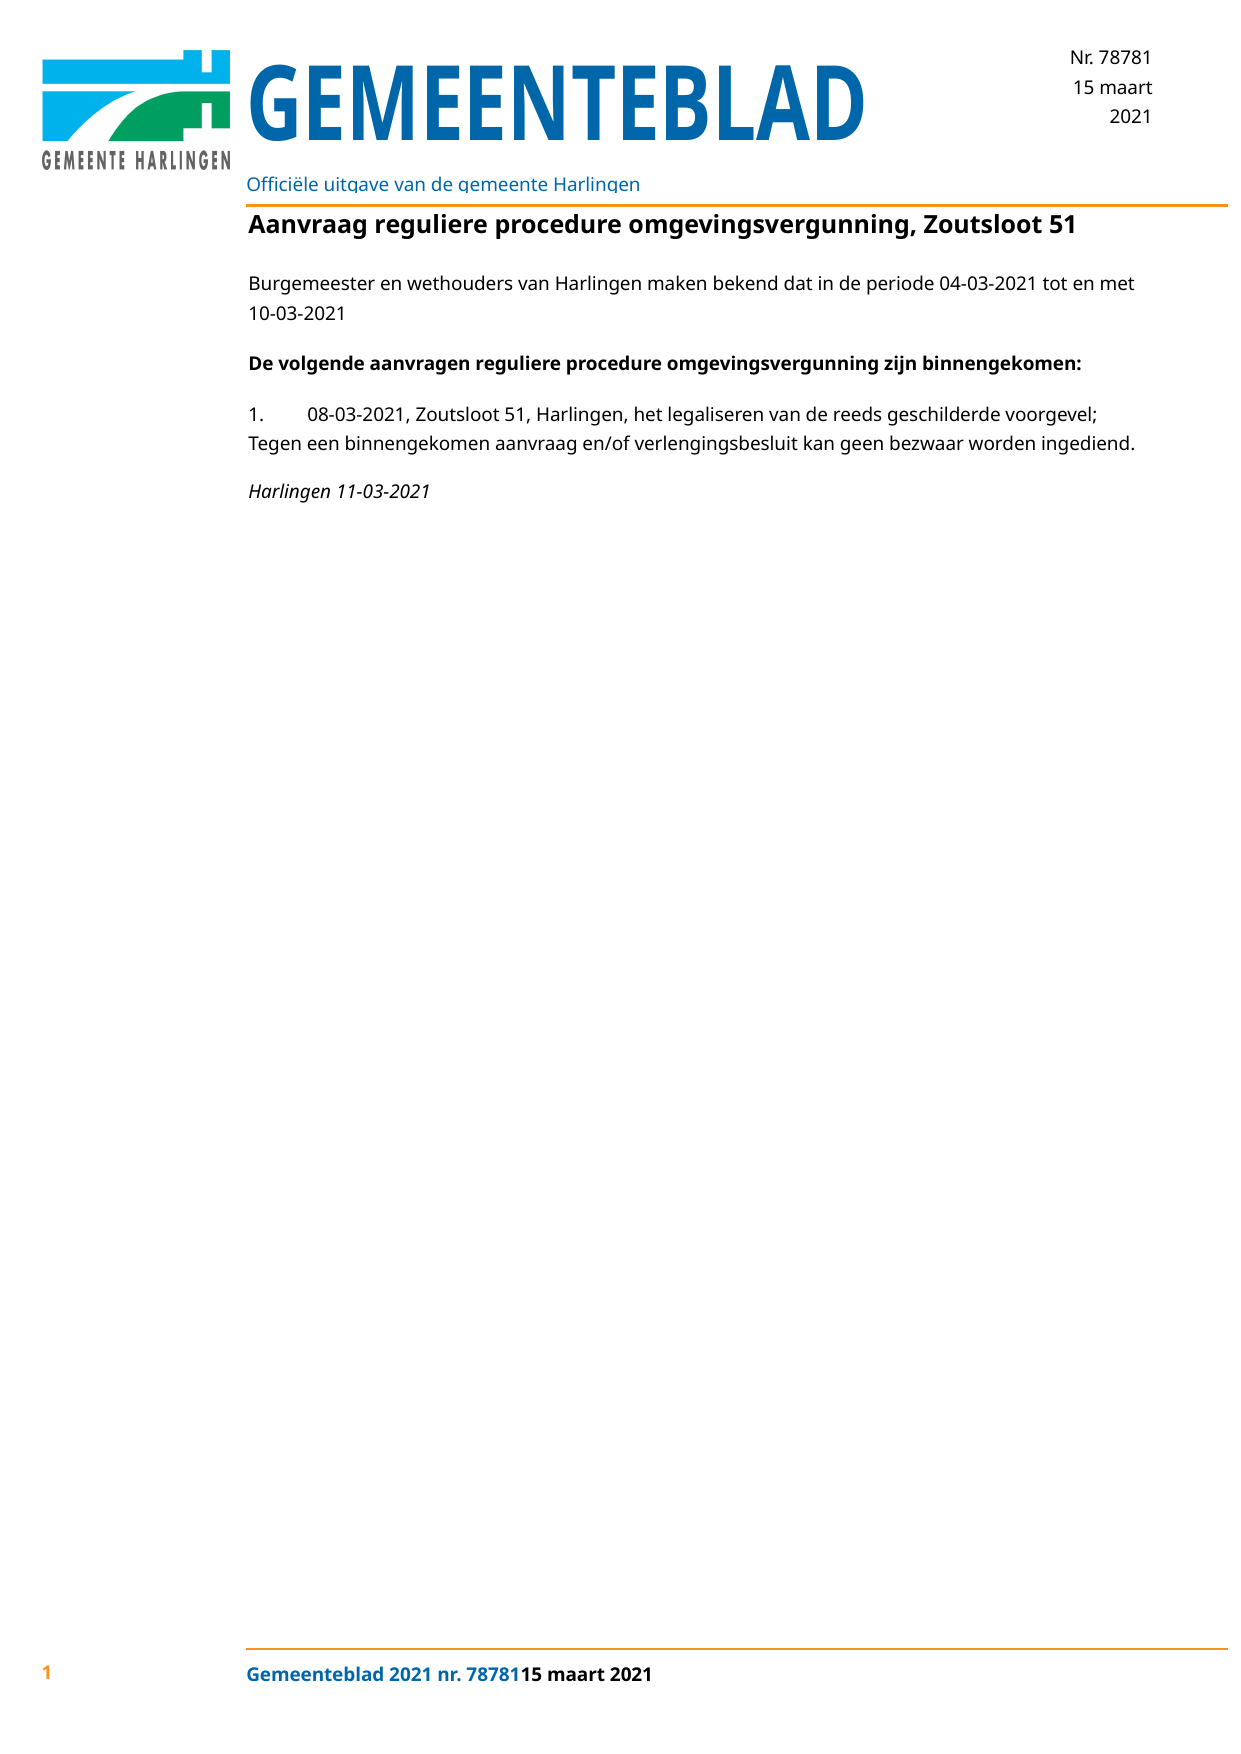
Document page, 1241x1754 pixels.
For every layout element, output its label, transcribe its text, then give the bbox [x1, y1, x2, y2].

text Burgemeester en wethouders van Harlingen maken bekend dat in de periode 04-03-2021 tot en met 10-03-2021 [248, 270, 1152, 326]
picture [41, 47, 231, 172]
text Tegen een binnengekomen aanvraag en/of verlengingsbesluit kan geen bezwaar worden ingediend. [248, 430, 1152, 456]
text De volgende aanvragen reguliere procedure omgevingsvergunning zijn binnengekomen: [248, 350, 1152, 376]
list 08-03-2021, Zoutsloot 51, Harlingen, het legaliseren van de reeds geschilderde voorgevel; [248, 401, 1152, 426]
text Harlingen 11-03-2021 [248, 478, 1152, 504]
text Aanvraag reguliere procedure omgevingsvergunning, Zoutsloot 51 [248, 207, 1152, 241]
